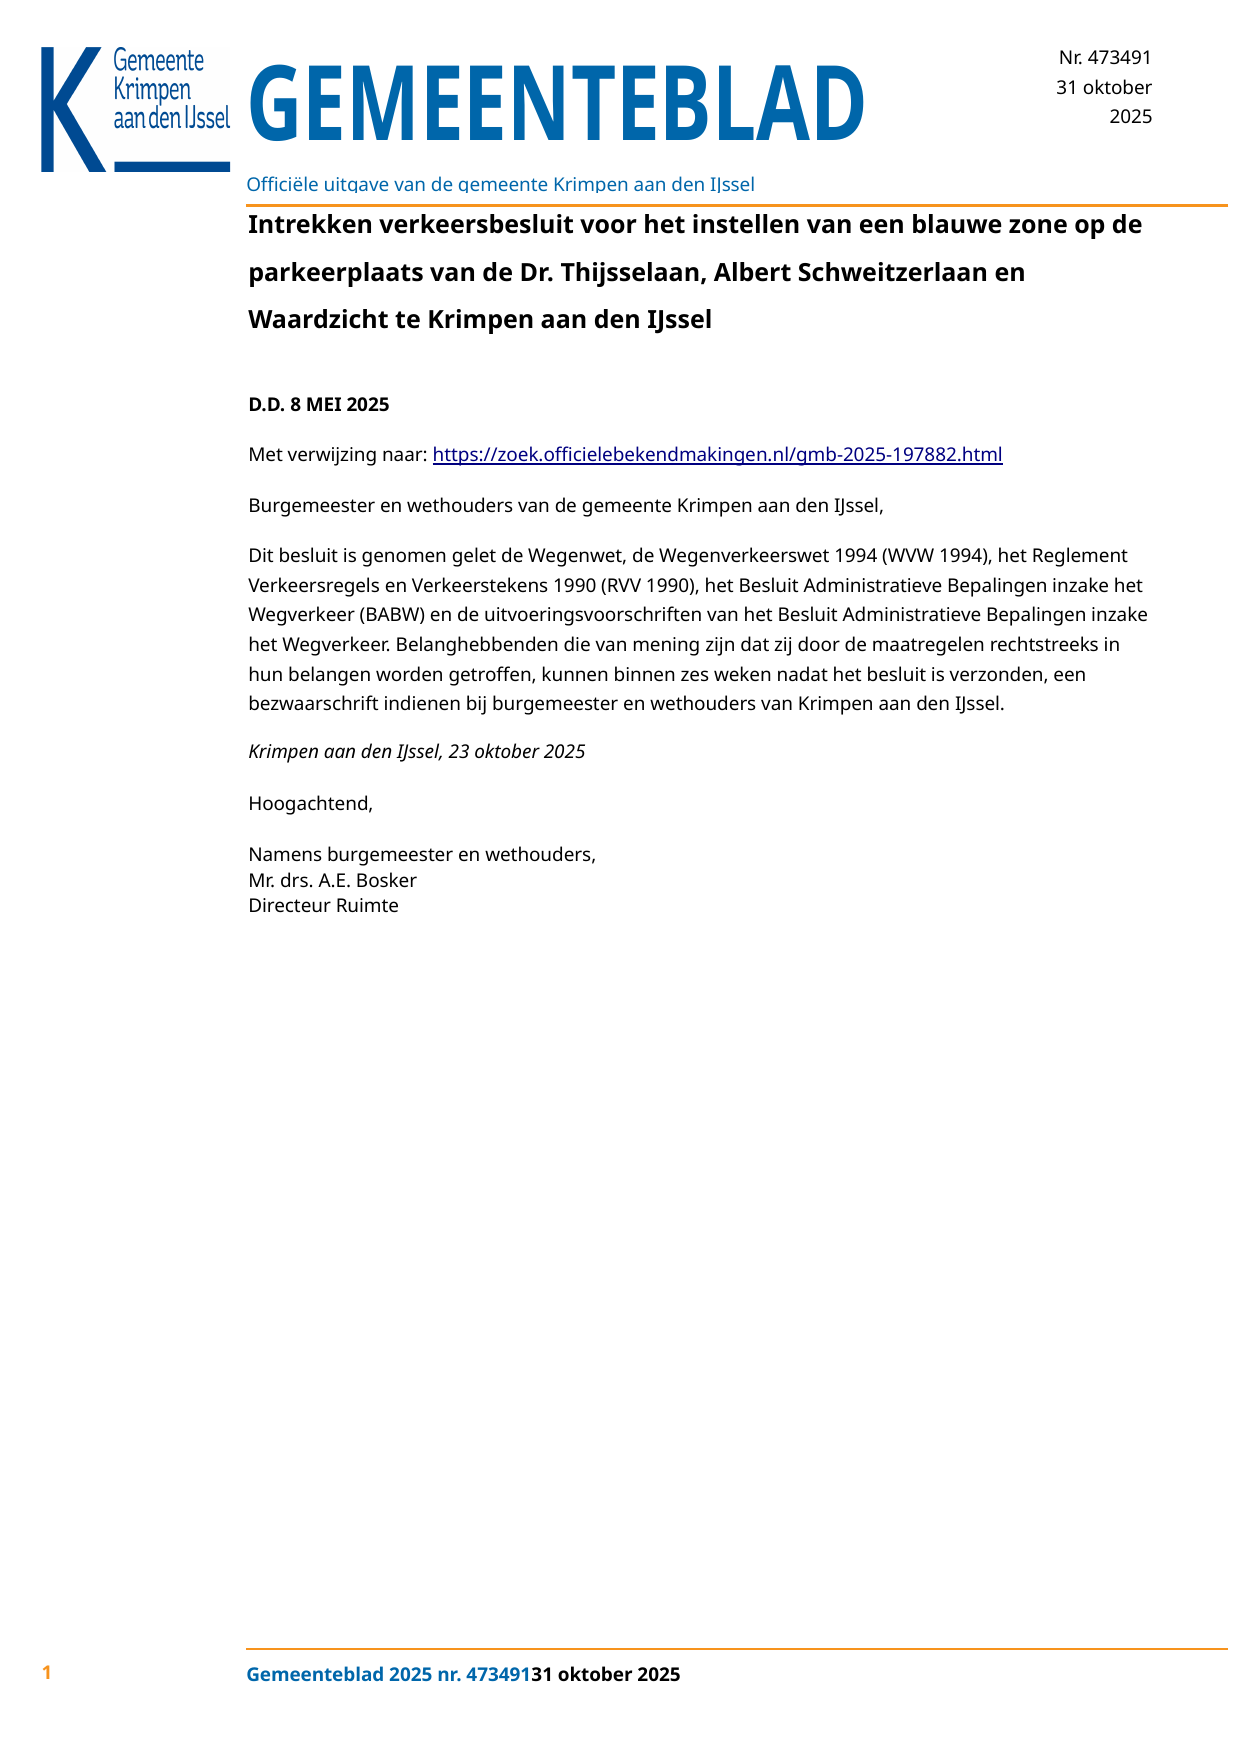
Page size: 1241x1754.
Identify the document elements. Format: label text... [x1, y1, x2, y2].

text Mr. drs. A.E. Bosker [248, 867, 1152, 893]
text Burgemeester en wethouders van de gemeente Krimpen aan den IJssel, [248, 492, 1152, 518]
text Intrekken verkeersbesluit voor het instellen van een blauwe zone op de parkeerplaats van de Dr. Thijsselaan, Albert Schweitzerlaan en Waardzicht te Krimpen aan den IJssel [248, 207, 1152, 336]
text Directeur Ruimte [248, 893, 1152, 918]
text Hoogachtend, [248, 790, 1152, 815]
picture [41, 47, 231, 172]
text Met verwijzing naar: https://zoek.officielebekendmakingen.nl/gmb-2025-197882.html [248, 442, 1152, 467]
text D.D. 8 MEI 2025 [248, 391, 1152, 417]
text Krimpen aan den IJssel, 23 oktober 2025 [248, 738, 1152, 764]
text Dit besluit is genomen gelet de Wegenwet, de Wegenverkeerswet 1994 (WVW 1994), het Reglement Verkeersregels en Verkeerstekens 1990 (RVV 1990), het Besluit Administratieve Bepalingen inzake het Wegverkeer (BABW) en de uitvoeringsvoorschriften van het Besluit Administratieve Bepalingen inzake het Wegverkeer. Belanghebbenden die van mening zijn dat zij door de maatregelen rechtstreeks in hun belangen worden getroffen, kunnen binnen zes weken nadat het besluit is verzonden, een bezwaarschrift indienen bij burgemeester en wethouders van Krimpen aan den IJssel. [248, 542, 1152, 716]
text Namens burgemeester en wethouders, [248, 841, 1152, 867]
